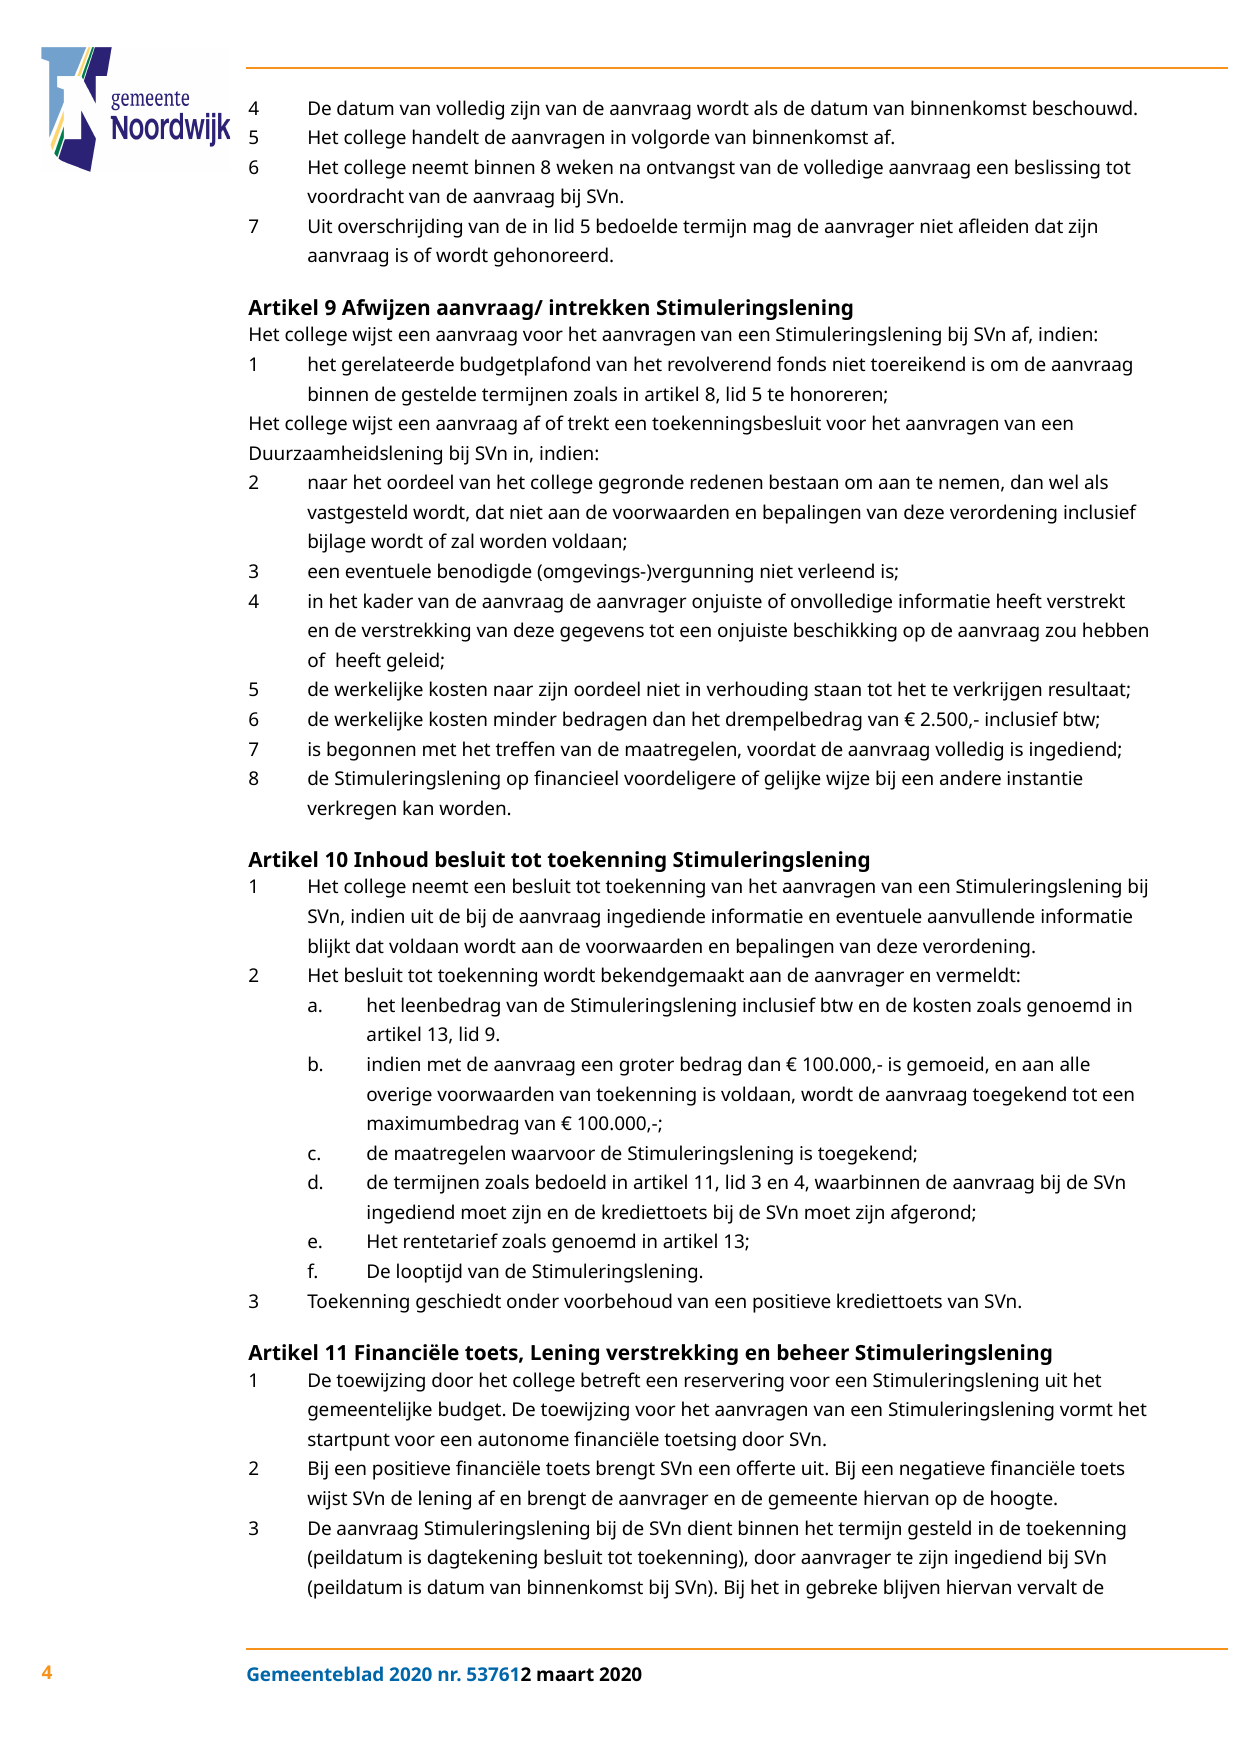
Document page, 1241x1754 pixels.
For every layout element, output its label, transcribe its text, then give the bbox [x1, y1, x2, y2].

list de termijnen zoals bedoeld in artikel 11, lid 3 en 4, waarbinnen de aanvraag bij de SVn ingediend moet zijn en de krediettoets bij de SVn moet zijn afgerond; [307, 1169, 1152, 1225]
list Het college neemt een besluit tot toekenning van het aanvragen van een Stimuleringslening bij SVn, indien uit de bij de aanvraag ingediende informatie en eventuele aanvullende informatie blijkt dat voldaan wordt aan de voorwaarden en bepalingen van deze verordening. [248, 874, 1152, 959]
list het leenbedrag van de Stimuleringslening inclusief btw en de kosten zoals genoemd in artikel 13, lid 9. [307, 992, 1152, 1047]
list de Stimuleringslening op financieel voordeligere of gelijke wijze bij een andere instantie verkregen kan worden. [248, 765, 1152, 821]
text Artikel 11 Financiële toets, Lening verstrekking en beheer Stimuleringslening [248, 1338, 1152, 1367]
list het gerelateerde budgetplafond van het revolverend fonds niet toereikend is om de aanvraag binnen de gestelde termijnen zoals in artikel 8, lid 5 te honoreren; [248, 351, 1152, 406]
list indien met de aanvraag een groter bedrag dan € 100.000,- is gemoeid, en aan alle overige voorwaarden van toekenning is voldaan, wordt de aanvraag toegekend tot een maximumbedrag van € 100.000,-; [307, 1051, 1152, 1136]
list Het college handelt de aanvragen in volgorde van binnenkomst af. [248, 124, 1152, 150]
list in het kader van de aanvraag de aanvrager onjuiste of onvolledige informatie heeft verstrekt en de verstrekking van deze gegevens tot een onjuiste beschikking op de aanvraag zou hebben of heeft geleid; [248, 588, 1152, 673]
text Artikel 9 Afwijzen aanvraag/ intrekken Stimuleringslening [248, 293, 1152, 322]
text Het college wijst een aanvraag af of trekt een toekenningsbesluit voor het aanvragen van een Duurzaamheidslening bij SVn in, indien: [248, 410, 1152, 466]
list De toewijzing door het college betreft een reservering voor een Stimuleringslening uit het gemeentelijke budget. De toewijzing voor het aanvragen van een Stimuleringslening vormt het startpunt voor een autonome financiële toetsing door SVn. [248, 1367, 1152, 1452]
list naar het oordeel van het college gegronde redenen bestaan om aan te nemen, dan wel als vastgesteld wordt, dat niet aan de voorwaarden en bepalingen van deze verordening inclusief bijlage wordt of zal worden voldaan; [248, 469, 1152, 554]
list Het rentetarief zoals genoemd in artikel 13; [307, 1229, 1152, 1254]
list Bij een positieve financiële toets brengt SVn een offerte uit. Bij een negatieve financiële toets wijst SVn de lening af en brengt de aanvrager en de gemeente hiervan op de hoogte. [248, 1456, 1152, 1511]
list Toekenning geschiedt onder voorbehoud van een positieve krediettoets van SVn. [248, 1288, 1152, 1314]
list De aanvraag Stimuleringslening bij de SVn dient binnen het termijn gesteld in de toekenning (peildatum is dagtekening besluit tot toekenning), door aanvrager te zijn ingediend bij SVn (peildatum is datum van binnenkomst bij SVn). Bij het in gebreke blijven hiervan vervalt de [248, 1515, 1152, 1599]
list Uit overschrijding van de in lid 5 bedoelde termijn mag de aanvrager niet afleiden dat zijn aanvraag is of wordt gehonoreerd. [248, 213, 1152, 268]
list een eventuele benodigde (omgevings-)vergunning niet verleend is; [248, 558, 1152, 584]
picture [41, 47, 231, 172]
list De datum van volledig zijn van de aanvraag wordt als de datum van binnenkomst beschouwd. [248, 95, 1152, 121]
text Het college wijst een aanvraag voor het aanvragen van een Stimuleringslening bij SVn af, indien: [248, 322, 1152, 347]
list Het college neemt binnen 8 weken na ontvangst van de volledige aanvraag een beslissing tot voordracht van de aanvraag bij SVn. [248, 154, 1152, 209]
list de werkelijke kosten naar zijn oordeel niet in verhouding staan tot het te verkrijgen resultaat; [248, 677, 1152, 702]
list de maatregelen waarvoor de Stimuleringslening is toegekend; [307, 1140, 1152, 1166]
list de werkelijke kosten minder bedragen dan het drempelbedrag van € 2.500,- inclusief btw; [248, 706, 1152, 732]
list is begonnen met het treffen van de maatregelen, voordat de aanvraag volledig is ingediend; [248, 736, 1152, 761]
text Artikel 10 Inhoud besluit tot toekenning Stimuleringslening [248, 845, 1152, 874]
list De looptijd van de Stimuleringslening. [307, 1258, 1152, 1284]
list Het besluit tot toekenning wordt bekendgemaakt aan de aanvrager en vermeldt: [248, 962, 1152, 988]
